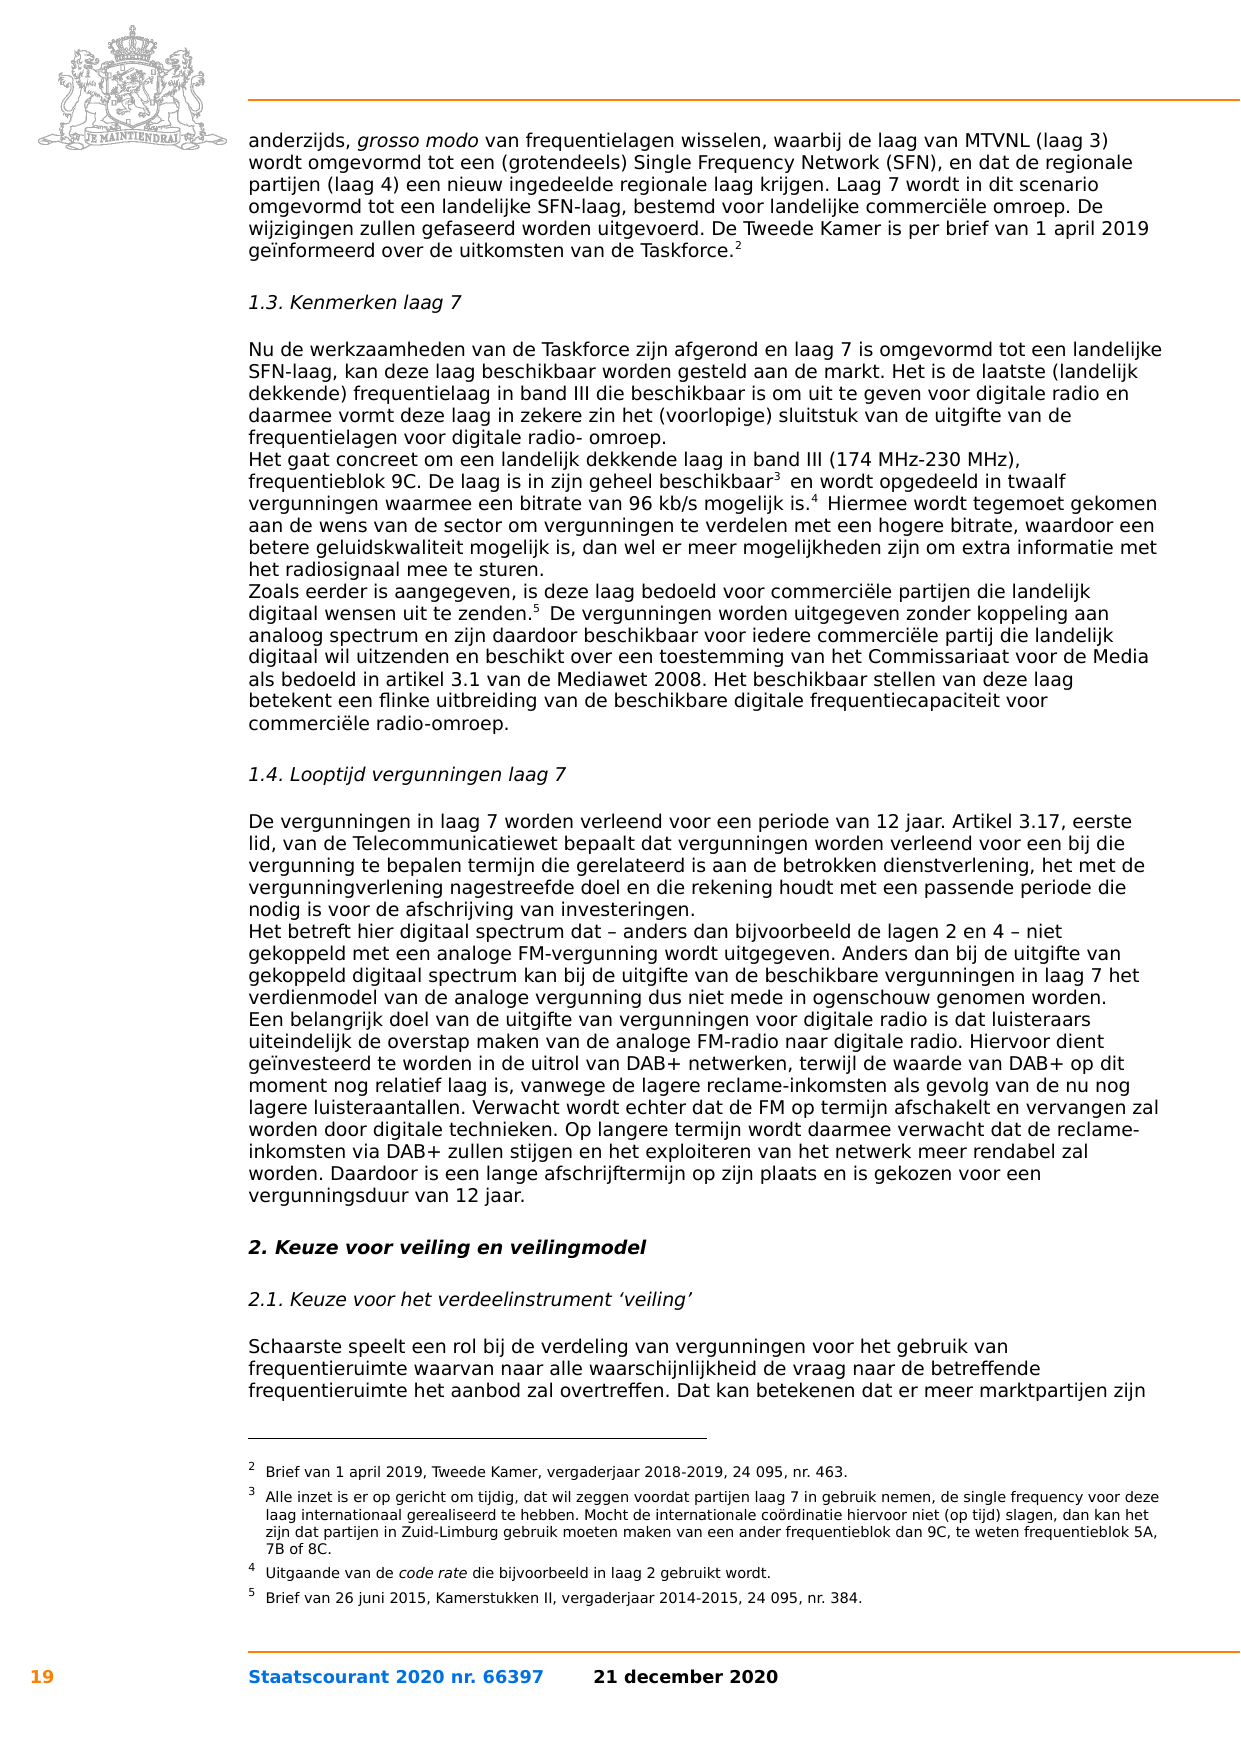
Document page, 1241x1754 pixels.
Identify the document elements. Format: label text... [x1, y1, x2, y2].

text De vergunningen in laag 7 worden verleend voor een periode van 12 jaar. Artikel 3.17, eerste lid, van de Telecommunicatiewet bepaalt dat vergunningen worden verleend voor een bij die vergunning te bepalen termijn die gerelateerd is aan de betrokken dienstverlening, het met de vergunningverlening nagestreefde doel en die rekening houdt met een passende periode die nodig is voor de afschrijving van investeringen. [248, 811, 1163, 921]
picture [38, 25, 227, 150]
subtitle 2.1. Keuze voor het verdeelinstrument ‘veiling’ [248, 1289, 1163, 1311]
text Zoals eerder is aangegeven, is deze laag bedoeld voor commerciële partijen die landelijk digitaal wensen uit te zenden. De vergunningen worden uitgegeven zonder koppeling aan analoog spectrum en zijn daardoor beschikbaar voor iedere commerciële partij die landelijk digitaal wil uitzenden en beschikt over een toestemming van het Commissariaat voor de Media als bedoeld in artikel 3.1 van de Mediawet 2008. Het beschikbaar stellen van deze laag betekent een flinke uitbreiding van de beschikbare digitale frequentiecapaciteit voor commerciële radio-omroep. [248, 581, 1163, 734]
subtitle 1.3. Kenmerken laag 7 [248, 292, 1163, 314]
text Het gaat concreet om een landelijk dekkende laag in band III (174 MHz-230 MHz), frequentieblok 9C. De laag is in zijn geheel beschikbaar en wordt opgedeeld in twaalf vergunningen waarmee een bitrate van 96 kb/s mogelijk is. Hiermee wordt tegemoet gekomen aan de wens van de sector om vergunningen te verdelen met een hogere bitrate, waardoor een betere geluidskwaliteit mogelijk is, dan wel er meer mogelijkheden zijn om extra informatie met het radiosignaal mee te sturen. [248, 449, 1163, 581]
text Alle inzet is er op gericht om tijdig, dat wil zeggen voordat partijen laag 7 in gebruik nemen, de single frequency voor deze laag internationaal gerealiseerd te hebben. Mocht de internationale coördinatie hiervoor niet (op tijd) slagen, dan kan het zijn dat partijen in Zuid-Limburg gebruik moeten maken van een ander frequentieblok dan 9C, te weten frequentieblok 5A, 7B of 8C. [248, 1485, 1163, 1558]
text Brief van 1 april 2019, Tweede Kamer, vergaderjaar 2018-2019, 24 095, nr. 463. [248, 1460, 1163, 1482]
text anderzijds, grosso modo van frequentielagen wisselen, waarbij de laag van MTVNL (laag 3) wordt omgevormd tot een (grotendeels) Single Frequency Network (SFN), en dat de regionale partijen (laag 4) een nieuw ingedeelde regionale laag krijgen. Laag 7 wordt in dit scenario omgevormd tot een landelijke SFN-laag, bestemd voor landelijke commerciële omroep. De wijzigingen zullen gefaseerd worden uitgevoerd. De Tweede Kamer is per brief van 1 april 2019 geïnformeerd over de uitkomsten van de Taskforce. [248, 130, 1163, 262]
text Het betreft hier digitaal spectrum dat – anders dan bijvoorbeeld de lagen 2 en 4 – niet gekoppeld met een analoge FM-vergunning wordt uitgegeven. Anders dan bij de uitgifte van gekoppeld digitaal spectrum kan bij de uitgifte van de beschikbare vergunningen in laag 7 het verdienmodel van de analoge vergunning dus niet mede in ogenschouw genomen worden. [248, 921, 1163, 1009]
text Een belangrijk doel van de uitgifte van vergunningen voor digitale radio is dat luisteraars uiteindelijk de overstap maken van de analoge FM-radio naar digitale radio. Hiervoor dient geïnvesteerd te worden in de uitrol van DAB+ netwerken, terwijl de waarde van DAB+ op dit moment nog relatief laag is, vanwege de lagere reclame-inkomsten als gevolg van de nu nog lagere luisteraantallen. Verwacht wordt echter dat de FM op termijn afschakelt en vervangen zal worden door digitale technieken. Op langere termijn wordt daarmee verwacht dat de reclame-inkomsten via DAB+ zullen stijgen en het exploiteren van het netwerk meer rendabel zal worden. Daardoor is een lange afschrijftermijn op zijn plaats en is gekozen voor een vergunningsduur van 12 jaar. [248, 1009, 1163, 1207]
text Brief van 26 juni 2015, Kamerstukken II, vergaderjaar 2014-2015, 24 095, nr. 384. [248, 1586, 1163, 1608]
subtitle 2. Keuze voor veiling en veilingmodel [248, 1237, 1163, 1259]
text Uitgaande van de code rate die bijvoorbeeld in laag 2 gebruikt wordt. [248, 1561, 1163, 1583]
text Schaarste speelt een rol bij de verdeling van vergunningen voor het gebruik van frequentieruimte waarvan naar alle waarschijnlijkheid de vraag naar de betreffende frequentieruimte het aanbod zal overtreffen. Dat kan betekenen dat er meer marktpartijen zijn [248, 1336, 1163, 1402]
text Nu de werkzaamheden van de Taskforce zijn afgerond en laag 7 is omgevormd tot een landelijke SFN-laag, kan deze laag beschikbaar worden gesteld aan de markt. Het is de laatste (landelijk dekkende) frequentielaag in band III die beschikbaar is om uit te geven voor digitale radio en daarmee vormt deze laag in zekere zin het (voorlopige) sluitstuk van de uitgifte van de frequentielagen voor digitale radio- omroep. [248, 339, 1163, 449]
subtitle 1.4. Looptijd vergunningen laag 7 [248, 764, 1163, 786]
